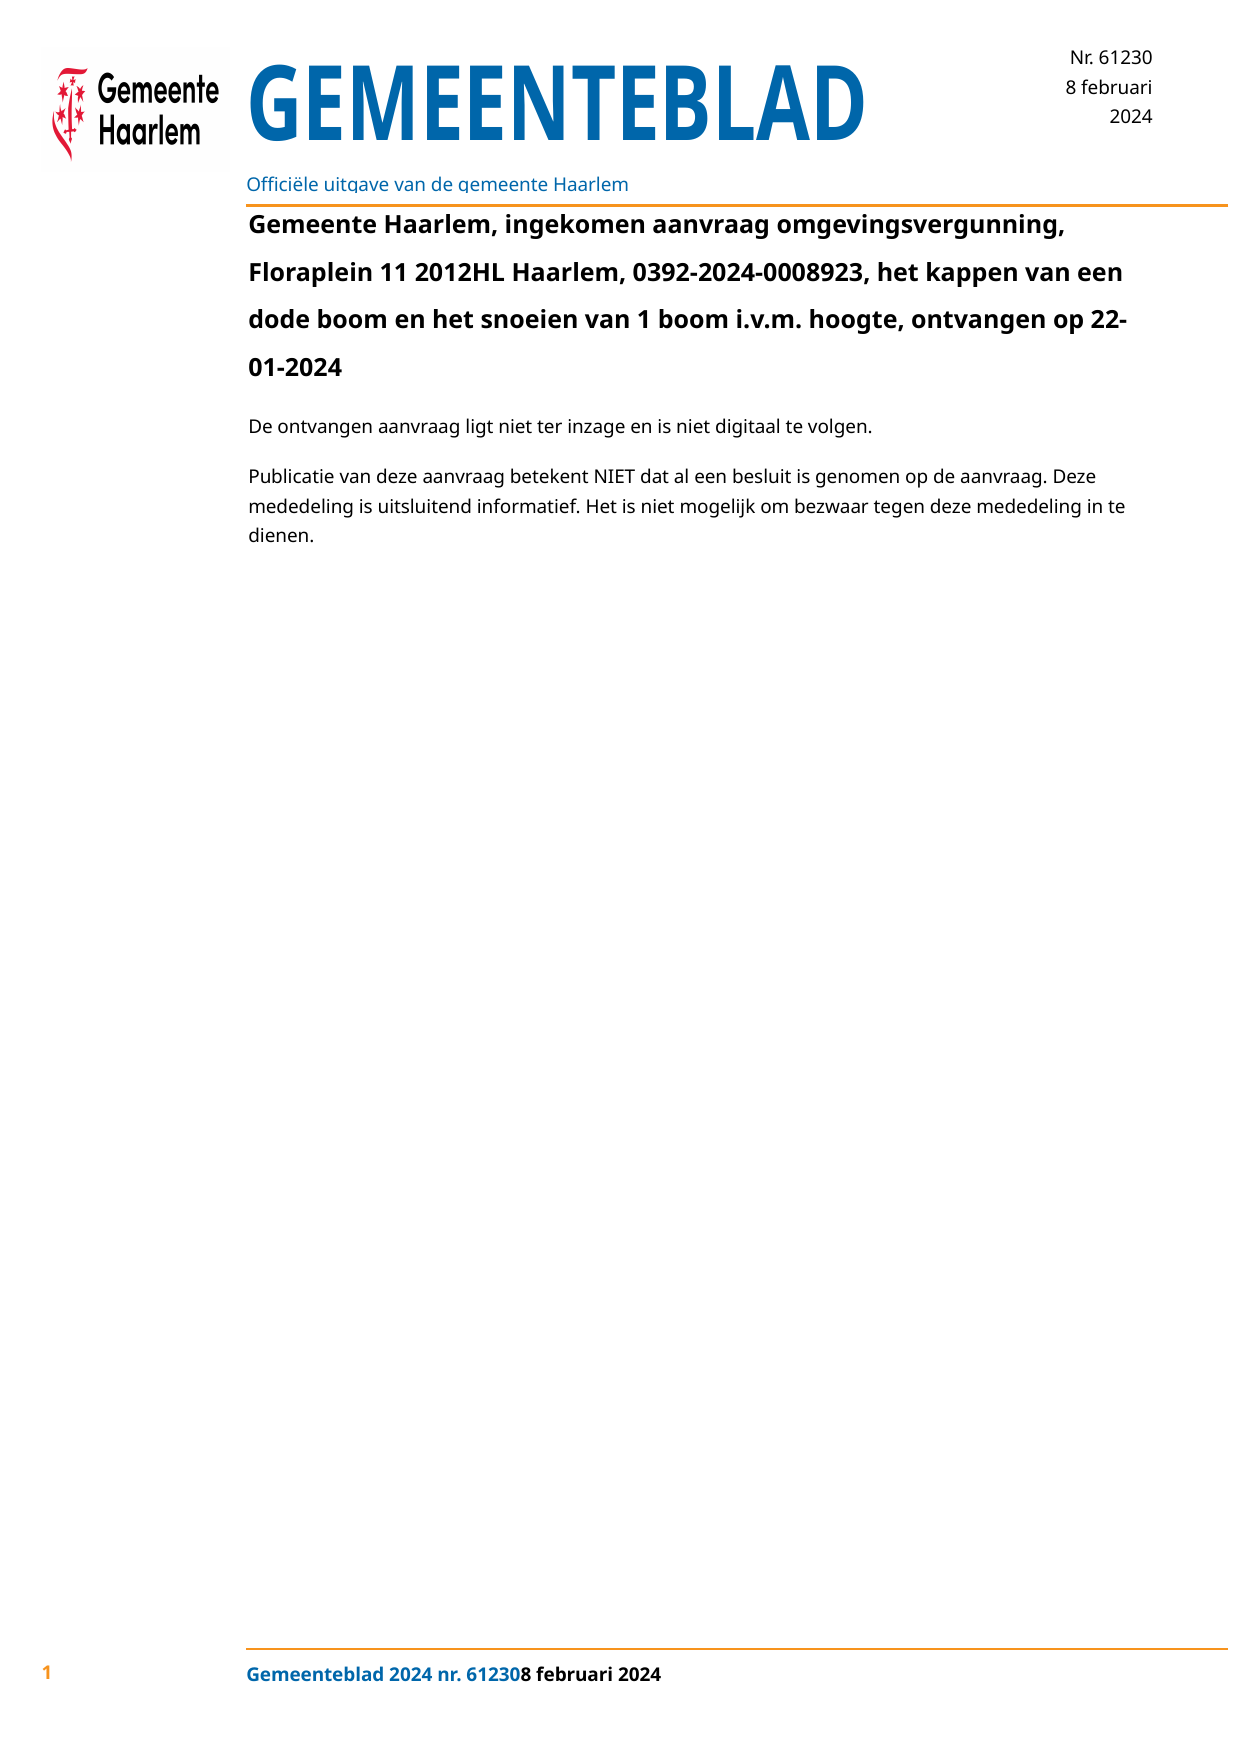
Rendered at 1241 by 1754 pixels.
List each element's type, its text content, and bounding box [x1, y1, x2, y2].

text De ontvangen aanvraag ligt niet ter inzage en is niet digitaal te volgen. [248, 413, 1152, 439]
text Publicatie van deze aanvraag betekent NIET dat al een besluit is genomen op de aanvraag. Deze mededeling is uitsluitend informatief. Het is niet mogelijk om bezwaar tegen deze mededeling in te dienen. [248, 463, 1152, 548]
picture [41, 47, 231, 172]
text Gemeente Haarlem, ingekomen aanvraag omgevingsvergunning, Floraplein 11 2012HL Haarlem, 0392-2024-0008923, het kappen van een dode boom en het snoeien van 1 boom i.v.m. hoogte, ontvangen op 22-01-2024 [248, 207, 1152, 384]
